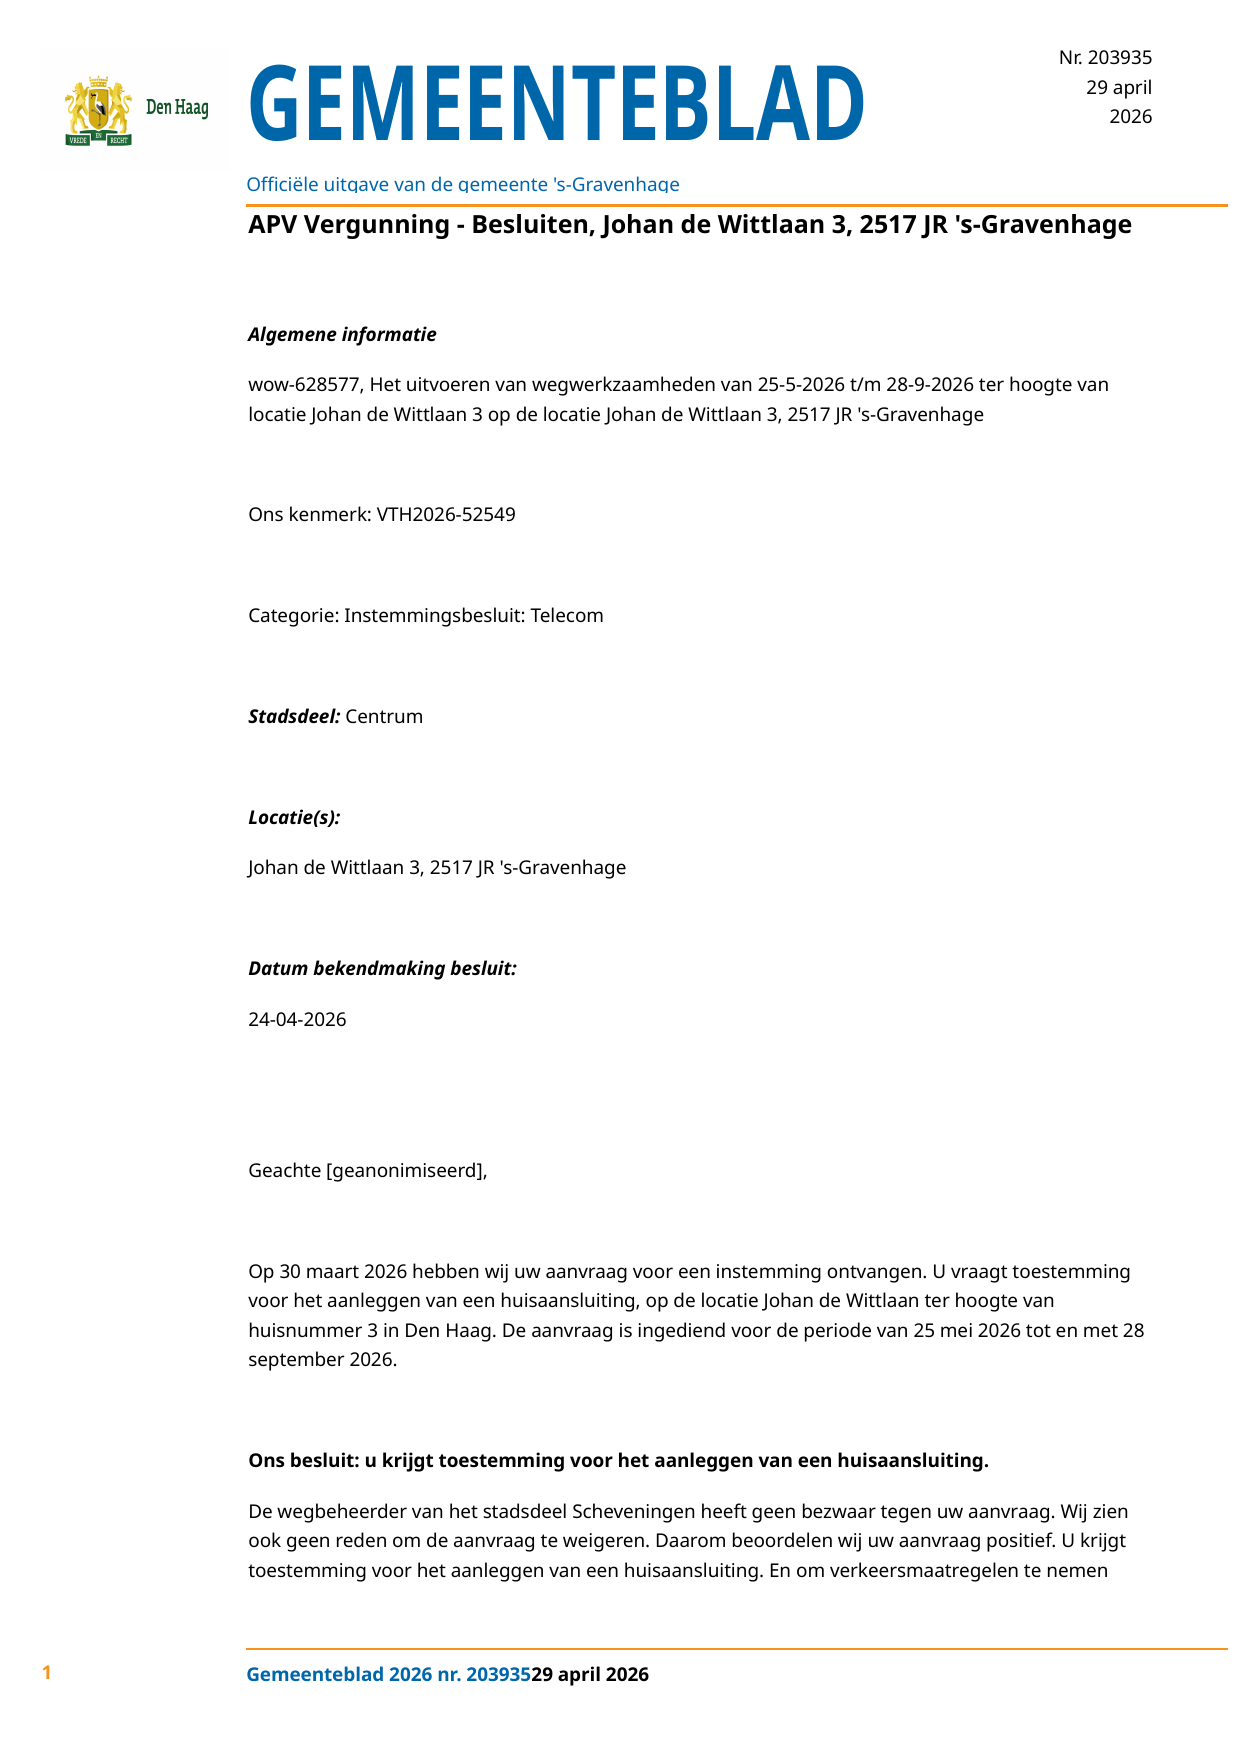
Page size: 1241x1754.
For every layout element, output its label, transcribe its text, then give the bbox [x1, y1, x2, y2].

text Algemene informatie [248, 321, 1152, 346]
text APV Vergunning - Besluiten, Johan de Wittlaan 3, 2517 JR 's-Gravenhage [248, 207, 1152, 241]
text Op 30 maart 2026 hebben wij uw aanvraag voor een instemming ontvangen. U vraagt toestemming voor het aanleggen van een huisaansluiting, op de locatie Johan de Wittlaan ter hoogte van huisnummer 3 in Den Haag. De aanvraag is ingediend voor de periode van 25 mei 2026 tot en met 28 september 2026. [248, 1258, 1152, 1372]
text Categorie: Instemmingsbesluit: Telecom [248, 602, 1152, 628]
text Ons besluit: u krijgt toestemming voor het aanleggen van een huisaansluiting. [248, 1447, 1152, 1473]
text Stadsdeel: Centrum [248, 703, 1152, 729]
text De wegbeheerder van het stadsdeel Scheveningen heeft geen bezwaar tegen uw aanvraag. Wij zien ook geen reden om de aanvraag te weigeren. Daarom beoordelen wij uw aanvraag positief. U krijgt toestemming voor het aanleggen van een huisaansluiting. En om verkeersmaatregelen te nemen [248, 1498, 1152, 1583]
text Johan de Wittlaan 3, 2517 JR 's-Gravenhage [248, 854, 1152, 880]
picture [41, 47, 231, 172]
text wow-628577, Het uitvoeren van wegwerkzaamheden van 25-5-2026 t/m 28-9-2026 ter hoogte van locatie Johan de Wittlaan 3 op de locatie Johan de Wittlaan 3, 2517 JR 's-Gravenhage [248, 371, 1152, 426]
text Geachte [geanonimiseerd], [248, 1157, 1152, 1183]
text Locatie(s): [248, 804, 1152, 830]
text 24-04-2026 [248, 1006, 1152, 1031]
text Datum bekendmaking besluit: [248, 955, 1152, 981]
text Ons kenmerk: VTH2026-52549 [248, 502, 1152, 527]
